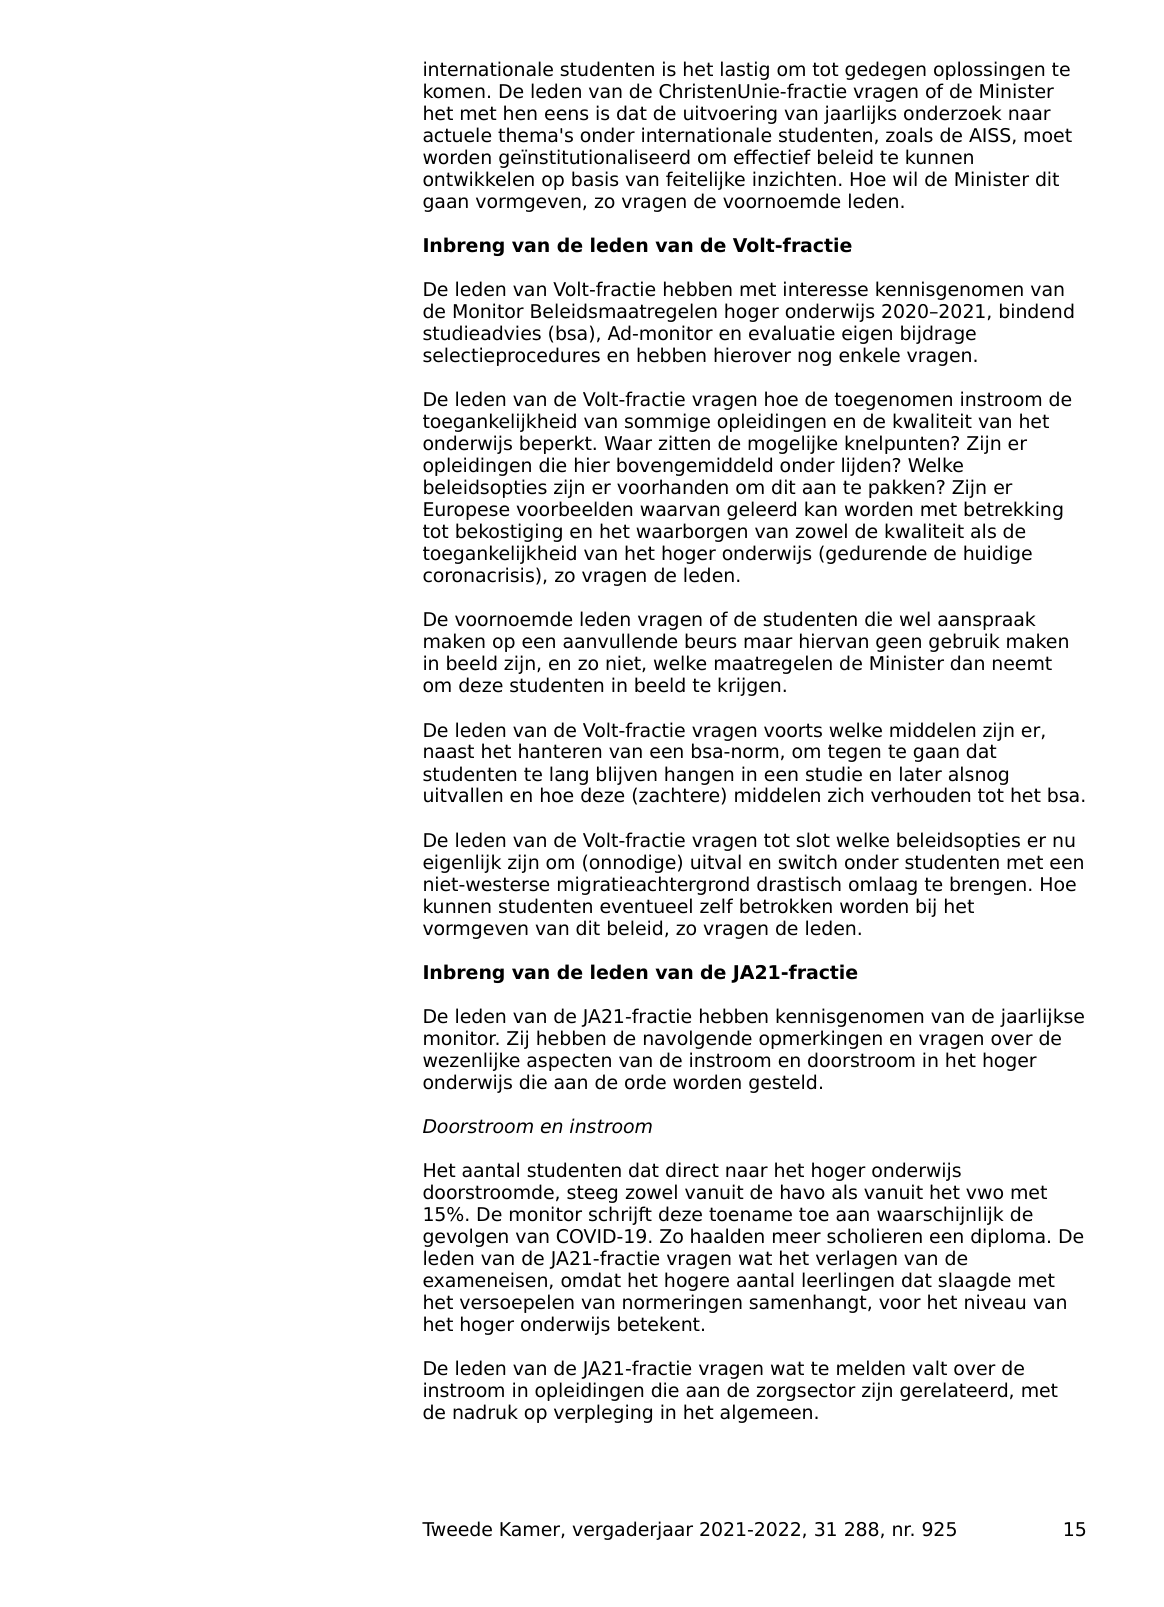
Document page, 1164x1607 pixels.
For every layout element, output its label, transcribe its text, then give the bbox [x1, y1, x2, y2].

subtitle Inbreng van de leden van de JA21-fractie [422, 962, 1087, 984]
text De leden van de Volt-fractie vragen tot slot welke beleidsopties er nu eigenlijk zijn om (onnodige) uitval en switch onder studenten met een niet-westerse migratieachtergrond drastisch omlaag te brengen. Hoe kunnen studenten eventueel zelf betrokken worden bij het vormgeven van dit beleid, zo vragen de leden. [422, 829, 1087, 939]
text Het aantal studenten dat direct naar het hoger onderwijs doorstroomde, steeg zowel vanuit de havo als vanuit het vwo met 15%. De monitor schrijft deze toename toe aan waarschijnlijk de gevolgen van COVID-19. Zo haalden meer scholieren een diploma. De leden van de JA21-fractie vragen wat het verlagen van de exameneisen, omdat het hogere aantal leerlingen dat slaagde met het versoepelen van normeringen samenhangt, voor het niveau van het hoger onderwijs betekent. [422, 1160, 1087, 1336]
text De leden van de JA21-fractie hebben kennisgenomen van de jaarlijkse monitor. Zij hebben de navolgende opmerkingen en vragen over de wezenlijke aspecten van de instroom en doorstroom in het hoger onderwijs die aan de orde worden gesteld. [422, 1006, 1087, 1094]
text De voornoemde leden vragen of de studenten die wel aanspraak maken op een aanvullende beurs maar hiervan geen gebruik maken in beeld zijn, en zo niet, welke maatregelen de Minister dan neemt om deze studenten in beeld te krijgen. [422, 609, 1087, 697]
text De leden van Volt-fractie hebben met interesse kennisgenomen van de Monitor Beleidsmaatregelen hoger onderwijs 2020–2021, bindend studieadvies (bsa), Ad-monitor en evaluatie eigen bijdrage selectieprocedures en hebben hierover nog enkele vragen. [422, 279, 1087, 367]
text internationale studenten is het lastig om tot gedegen oplossingen te komen. De leden van de ChristenUnie-fractie vragen of de Minister het met hen eens is dat de uitvoering van jaarlijks onderzoek naar actuele thema's onder internationale studenten, zoals de AISS, moet worden geïnstitutionaliseerd om effectief beleid te kunnen ontwikkelen op basis van feitelijke inzichten. Hoe wil de Minister dit gaan vormgeven, zo vragen de voornoemde leden. [422, 59, 1087, 213]
text De leden van de JA21-fractie vragen wat te melden valt over de instroom in opleidingen die aan de zorgsector zijn gerelateerd, met de nadruk op verpleging in het algemeen. [422, 1358, 1087, 1424]
subtitle Inbreng van de leden van de Volt-fractie [422, 235, 1087, 257]
subtitle Doorstroom en instroom [422, 1116, 1087, 1138]
text De leden van de Volt-fractie vragen hoe de toegenomen instroom de toegankelijkheid van sommige opleidingen en de kwaliteit van het onderwijs beperkt. Waar zitten de mogelijke knelpunten? Zijn er opleidingen die hier bovengemiddeld onder lijden? Welke beleidsopties zijn er voorhanden om dit aan te pakken? Zijn er Europese voorbeelden waarvan geleerd kan worden met betrekking tot bekostiging en het waarborgen van zowel de kwaliteit als de toegankelijkheid van het hoger onderwijs (gedurende de huidige coronacrisis), zo vragen de leden. [422, 389, 1087, 587]
text De leden van de Volt-fractie vragen voorts welke middelen zijn er, naast het hanteren van een bsa-norm, om tegen te gaan dat studenten te lang blijven hangen in een studie en later alsnog uitvallen en hoe deze (zachtere) middelen zich verhouden tot het bsa. [422, 719, 1087, 807]
